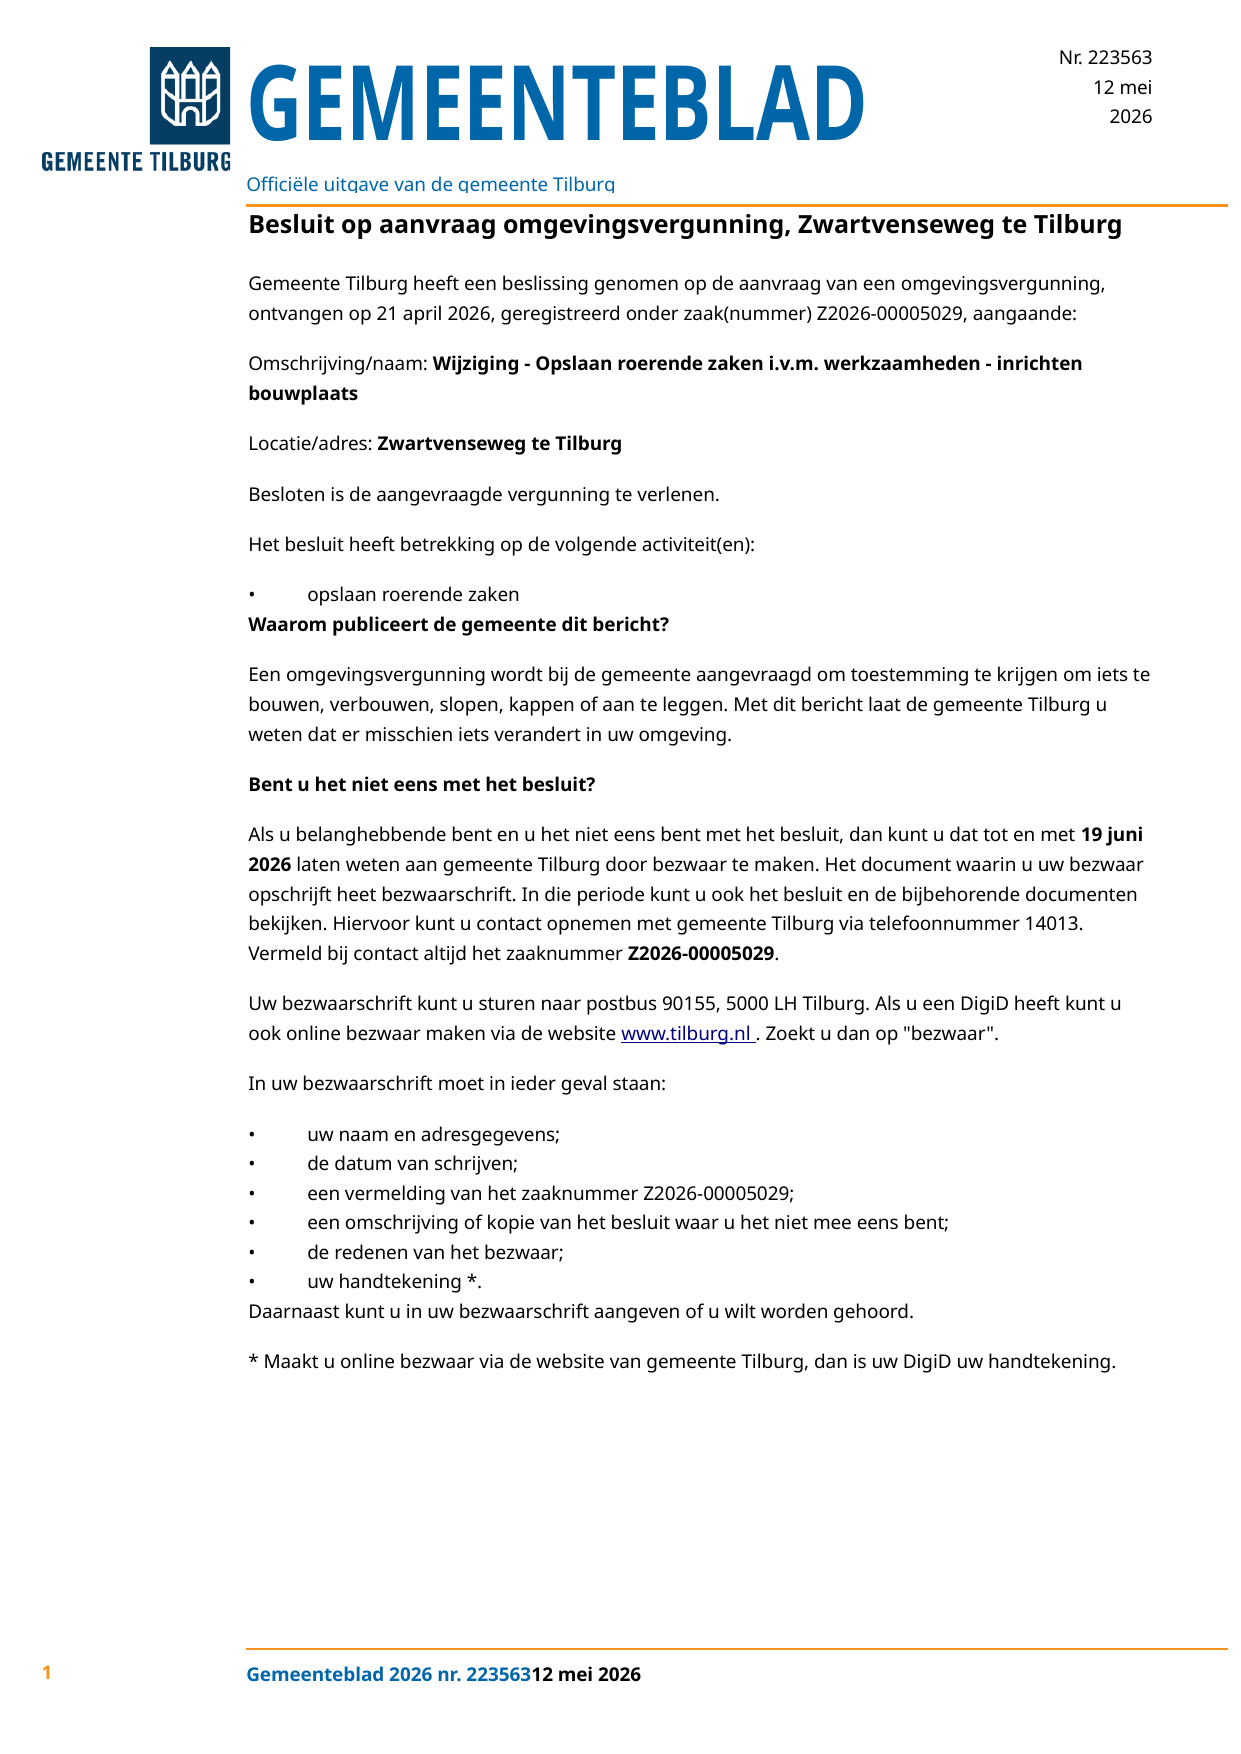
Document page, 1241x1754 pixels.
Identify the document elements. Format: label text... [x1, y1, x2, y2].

text Als u belanghebbende bent en u het niet eens bent met het besluit, dan kunt u dat tot en met 19 juni 2026 laten weten aan gemeente Tilburg door bezwaar te maken. Het document waarin u uw bezwaar opschrijft heet bezwaarschrift. In die periode kunt u ook het besluit en de bijbehorende documenten bekijken. Hiervoor kunt u contact opnemen met gemeente Tilburg via telefoonnummer 14013. Vermeld bij contact altijd het zaaknummer Z2026-00005029. [248, 822, 1152, 966]
text Uw bezwaarschrift kunt u sturen naar postbus 90155, 5000 LH Tilburg. Als u een DigiD heeft kunt u ook online bezwaar maken via de website www.tilburg.nl . Zoekt u dan op "bezwaar". [248, 990, 1152, 1046]
text Omschrijving/naam: Wijziging - Opslaan roerende zaken i.v.m. werkzaamheden - inrichten bouwplaats [248, 350, 1152, 406]
list uw naam en adresgegevens; [248, 1121, 1152, 1146]
text In uw bezwaarschrift moet in ieder geval staan: [248, 1070, 1152, 1096]
list uw handtekening *. [248, 1269, 1152, 1294]
text Bent u het niet eens met het besluit? [248, 771, 1152, 797]
text Het besluit heeft betrekking op de volgende activiteit(en): [248, 531, 1152, 557]
text Besluit op aanvraag omgevingsvergunning, Zwartvenseweg te Tilburg [248, 207, 1152, 241]
text Waarom publiceert de gemeente dit bericht? [248, 611, 1152, 637]
list de datum van schrijven; [248, 1150, 1152, 1176]
text * Maakt u online bezwaar via de website van gemeente Tilburg, dan is uw DigiD uw handtekening. [248, 1349, 1152, 1374]
list de redenen van het bezwaar; [248, 1239, 1152, 1265]
text Gemeente Tilburg heeft een beslissing genomen op de aanvraag van een omgevingsvergunning, ontvangen op 21 april 2026, geregistreerd onder zaak(nummer) Z2026-00005029, aangaande: [248, 270, 1152, 326]
list een vermelding van het zaaknummer Z2026-00005029; [248, 1180, 1152, 1206]
list opslaan roerende zaken [248, 582, 1152, 607]
text Daarnaast kunt u in uw bezwaarschrift aangeven of u wilt worden gehoord. [248, 1298, 1152, 1324]
text Een omgevingsvergunning wordt bij de gemeente aangevraagd om toestemming te krijgen om iets te bouwen, verbouwen, slopen, kappen of aan te leggen. Met dit bericht laat de gemeente Tilburg u weten dat er misschien iets verandert in uw omgeving. [248, 662, 1152, 746]
picture [41, 47, 231, 172]
text Besloten is de aangevraagde vergunning te verlenen. [248, 481, 1152, 506]
text Locatie/adres: Zwartvenseweg te Tilburg [248, 430, 1152, 456]
list een omschrijving of kopie van het besluit waar u het niet mee eens bent; [248, 1209, 1152, 1235]
